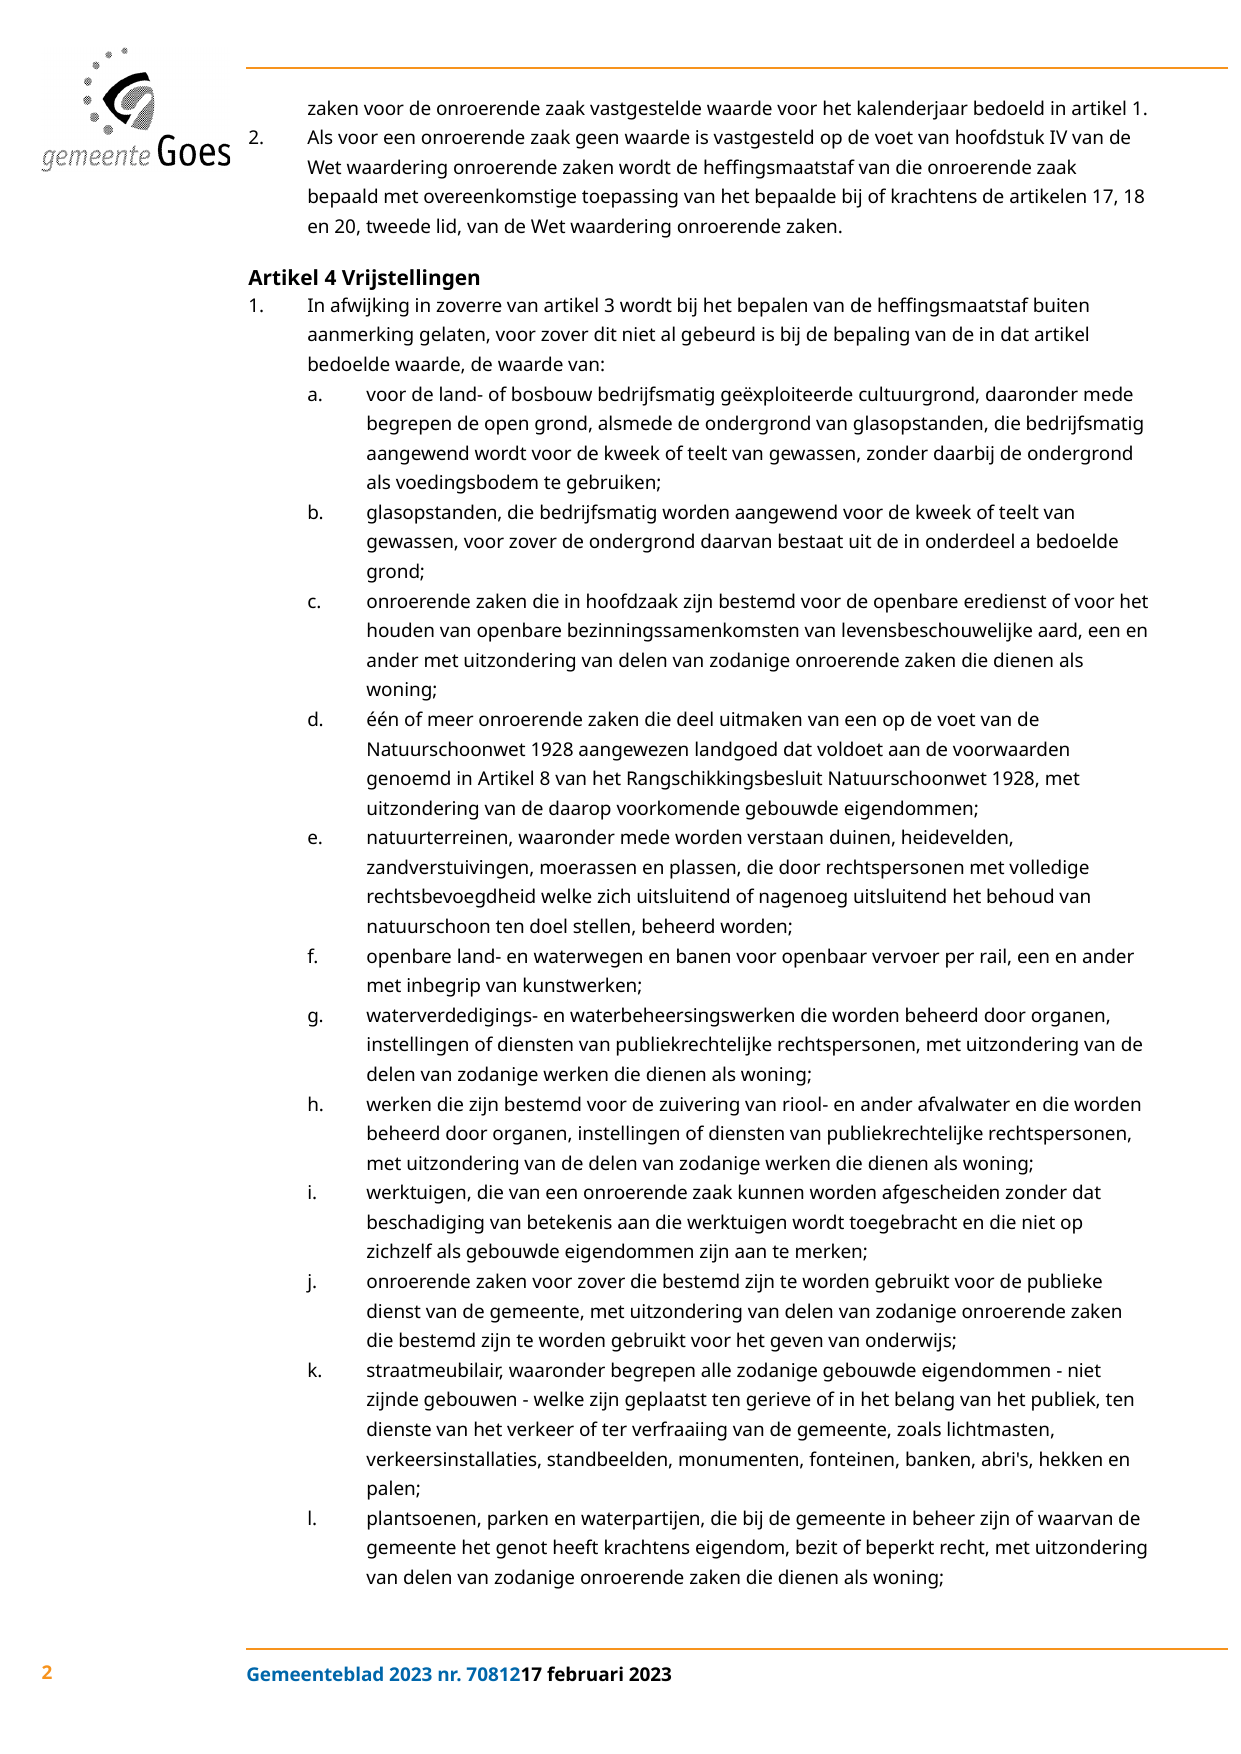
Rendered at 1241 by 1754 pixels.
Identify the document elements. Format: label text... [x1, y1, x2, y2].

list plantsoenen, parken en waterpartijen, die bij de gemeente in beheer zijn of waarvan de gemeente het genot heeft krachtens eigendom, bezit of beperkt recht, met uitzondering van delen van zodanige onroerende zaken die dienen als woning; [307, 1505, 1152, 1590]
list Als voor een onroerende zaak geen waarde is vastgesteld op de voet van hoofdstuk IV van de Wet waardering onroerende zaken wordt de heffingsmaatstaf van die onroerende zaak bepaald met overeenkomstige toepassing van het bepaalde bij of krachtens de artikelen 17, 18 en 20, tweede lid, van de Wet waardering onroerende zaken. [248, 124, 1152, 239]
text Artikel 4 Vrijstellingen [248, 263, 1152, 292]
list In afwijking in zoverre van artikel 3 wordt bij het bepalen van de heffingsmaatstaf buiten aanmerking gelaten, voor zover dit niet al gebeurd is bij de bepaling van de in dat artikel bedoelde waarde, de waarde van: [248, 292, 1152, 377]
list openbare land- en waterwegen en banen voor openbaar vervoer per rail, een en ander met inbegrip van kunstwerken; [307, 943, 1152, 998]
list werken die zijn bestemd voor de zuivering van riool- en ander afvalwater en die worden beheerd door organen, instellingen of diensten van publiekrechtelijke rechtspersonen, met uitzondering van de delen van zodanige werken die dienen als woning; [307, 1091, 1152, 1176]
list glasopstanden, die bedrijfsmatig worden aangewend voor de kweek of teelt van gewassen, voor zover de ondergrond daarvan bestaat uit de in onderdeel a bedoelde grond; [307, 499, 1152, 584]
list onroerende zaken die in hoofdzaak zijn bestemd voor de openbare eredienst of voor het houden van openbare bezinningssamenkomsten van levensbeschouwelijke aard, een en ander met uitzondering van delen van zodanige onroerende zaken die dienen als woning; [307, 588, 1152, 702]
list natuurterreinen, waaronder mede worden verstaan duinen, heidevelden, zandverstuivingen, moerassen en plassen, die door rechtspersonen met volledige rechtsbevoegdheid welke zich uitsluitend of nagenoeg uitsluitend het behoud van natuurschoon ten doel stellen, beheerd worden; [307, 824, 1152, 939]
list zaken voor de onroerende zaak vastgestelde waarde voor het kalenderjaar bedoeld in artikel 1. [248, 95, 1152, 121]
list werktuigen, die van een onroerende zaak kunnen worden afgescheiden zonder dat beschadiging van betekenis aan die werktuigen wordt toegebracht en die niet op zichzelf als gebouwde eigendommen zijn aan te merken; [307, 1179, 1152, 1264]
list waterverdedigings- en waterbeheersingswerken die worden beheerd door organen, instellingen of diensten van publiekrechtelijke rechtspersonen, met uitzondering van de delen van zodanige werken die dienen als woning; [307, 1002, 1152, 1087]
list straatmeubilair, waaronder begrepen alle zodanige gebouwde eigendommen - niet zijnde gebouwen - welke zijn geplaatst ten gerieve of in het belang van het publiek, ten dienste van het verkeer of ter verfraaiing van de gemeente, zoals lichtmasten, verkeersinstallaties, standbeelden, monumenten, fonteinen, banken, abri's, hekken en palen; [307, 1357, 1152, 1501]
picture [41, 47, 231, 172]
list één of meer onroerende zaken die deel uitmaken van een op de voet van de Natuurschoonwet 1928 aangewezen landgoed dat voldoet aan de voorwaarden genoemd in Artikel 8 van het Rangschikkingsbesluit Natuurschoonwet 1928, met uitzondering van de daarop voorkomende gebouwde eigendommen; [307, 706, 1152, 821]
list voor de land- of bosbouw bedrijfsmatig geëxploiteerde cultuurgrond, daaronder mede begrepen de open grond, alsmede de ondergrond van glasopstanden, die bedrijfsmatig aangewend wordt voor de kweek of teelt van gewassen, zonder daarbij de ondergrond als voedingsbodem te gebruiken; [307, 381, 1152, 495]
list onroerende zaken voor zover die bestemd zijn te worden gebruikt voor de publieke dienst van de gemeente, met uitzondering van delen van zodanige onroerende zaken die bestemd zijn te worden gebruikt voor het geven van onderwijs; [307, 1268, 1152, 1353]
